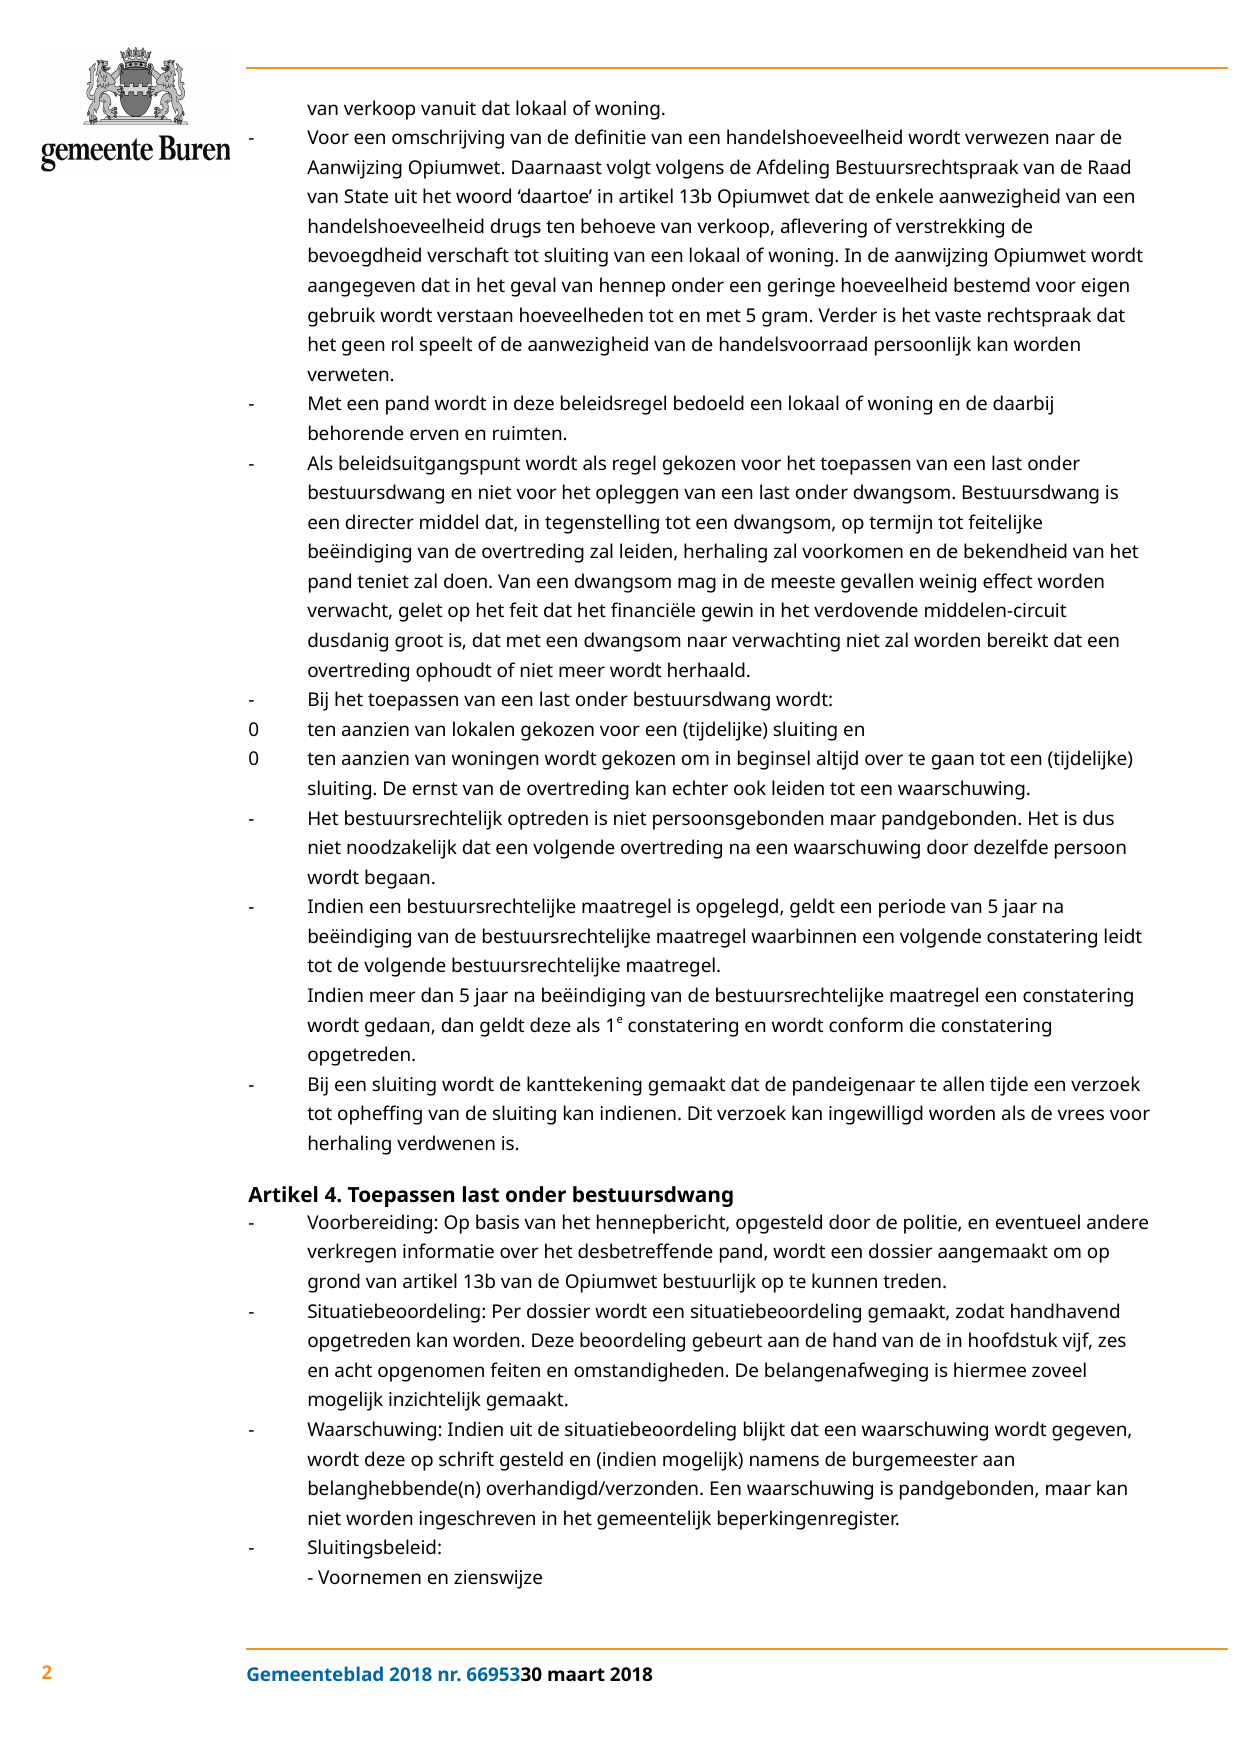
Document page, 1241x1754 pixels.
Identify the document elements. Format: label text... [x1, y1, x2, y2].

list ten aanzien van woningen wordt gekozen om in beginsel altijd over te gaan tot een (tijdelijke) sluiting. De ernst van de overtreding kan echter ook leiden tot een waarschuwing. [248, 746, 1152, 801]
list Waarschuwing: Indien uit de situatiebeoordeling blijkt dat een waarschuwing wordt gegeven, wordt deze op schrift gesteld en (indien mogelijk) namens de burgemeester aan belanghebbende(n) overhandigd/verzonden. Een waarschuwing is pandgebonden, maar kan niet worden ingeschreven in het gemeentelijk beperkingenregister. [248, 1416, 1152, 1531]
list Het bestuursrechtelijk optreden is niet persoonsgebonden maar pandgebonden. Het is dus niet noodzakelijk dat een volgende overtreding na een waarschuwing door dezelfde persoon wordt begaan. [248, 805, 1152, 890]
list Sluitingsbeleid: [248, 1534, 1152, 1560]
list van verkoop vanuit dat lokaal of woning. [248, 95, 1152, 121]
list Bij het toepassen van een last onder bestuursdwang wordt: [248, 686, 1152, 712]
list Voorbereiding: Op basis van het hennepbericht, opgesteld door de politie, en eventueel andere verkregen informatie over het desbetreffende pand, wordt een dossier aangemaakt om op grond van artikel 13b van de Opiumwet bestuurlijk op te kunnen treden. [248, 1209, 1152, 1294]
picture [41, 47, 231, 172]
list Bij een sluiting wordt de kanttekening gemaakt dat de pandeigenaar te allen tijde een verzoek tot opheffing van de sluiting kan indienen. Dit verzoek kan ingewilligd worden als de vrees voor herhaling verdwenen is. [248, 1071, 1152, 1156]
text Artikel 4. Toepassen last onder bestuursdwang [248, 1181, 1152, 1209]
list - Voornemen en zienswijze [248, 1564, 1152, 1590]
list ten aanzien van lokalen gekozen voor een (tijdelijke) sluiting en [248, 716, 1152, 742]
list Situatiebeoordeling: Per dossier wordt een situatiebeoordeling gemaakt, zodat handhavend opgetreden kan worden. Deze beoordeling gebeurt aan de hand van de in hoofdstuk vijf, zes en acht opgenomen feiten en omstandigheden. De belangenafweging is hiermee zoveel mogelijk inzichtelijk gemaakt. [248, 1298, 1152, 1412]
list Voor een omschrijving van de definitie van een handelshoeveelheid wordt verwezen naar de Aanwijzing Opiumwet. Daarnaast volgt volgens de Afdeling Bestuursrechtspraak van de Raad van State uit het woord ‘daartoe’ in artikel 13b Opiumwet dat de enkele aanwezigheid van een handelshoeveelheid drugs ten behoeve van verkoop, aflevering of verstrekking de bevoegdheid verschaft tot sluiting van een lokaal of woning. In de aanwijzing Opiumwet wordt aangegeven dat in het geval van hennep onder een geringe hoeveelheid bestemd voor eigen gebruik wordt verstaan hoeveelheden tot en met 5 gram. Verder is het vaste rechtspraak dat het geen rol speelt of de aanwezigheid van de handelsvoorraad persoonlijk kan worden verweten. [248, 124, 1152, 387]
list Indien meer dan 5 jaar na beëindiging van de bestuursrechtelijke maatregel een constatering wordt gedaan, dan geldt deze als 1e constatering en wordt conform die constatering opgetreden. [248, 982, 1152, 1067]
list Indien een bestuursrechtelijke maatregel is opgelegd, geldt een periode van 5 jaar na beëindiging van de bestuursrechtelijke maatregel waarbinnen een volgende constatering leidt tot de volgende bestuursrechtelijke maatregel. [248, 893, 1152, 978]
list Met een pand wordt in deze beleidsregel bedoeld een lokaal of woning en de daarbij behorende erven en ruimten. [248, 391, 1152, 446]
list Als beleidsuitgangspunt wordt als regel gekozen voor het toepassen van een last onder bestuursdwang en niet voor het opleggen van een last onder dwangsom. Bestuursdwang is een directer middel dat, in tegenstelling tot een dwangsom, op termijn tot feitelijke beëindiging van de overtreding zal leiden, herhaling zal voorkomen en de bekendheid van het pand teniet zal doen. Van een dwangsom mag in de meeste gevallen weinig effect worden verwacht, gelet op het feit dat het financiële gewin in het verdovende middelen-circuit dusdanig groot is, dat met een dwangsom naar verwachting niet zal worden bereikt dat een overtreding ophoudt of niet meer wordt herhaald. [248, 450, 1152, 683]
